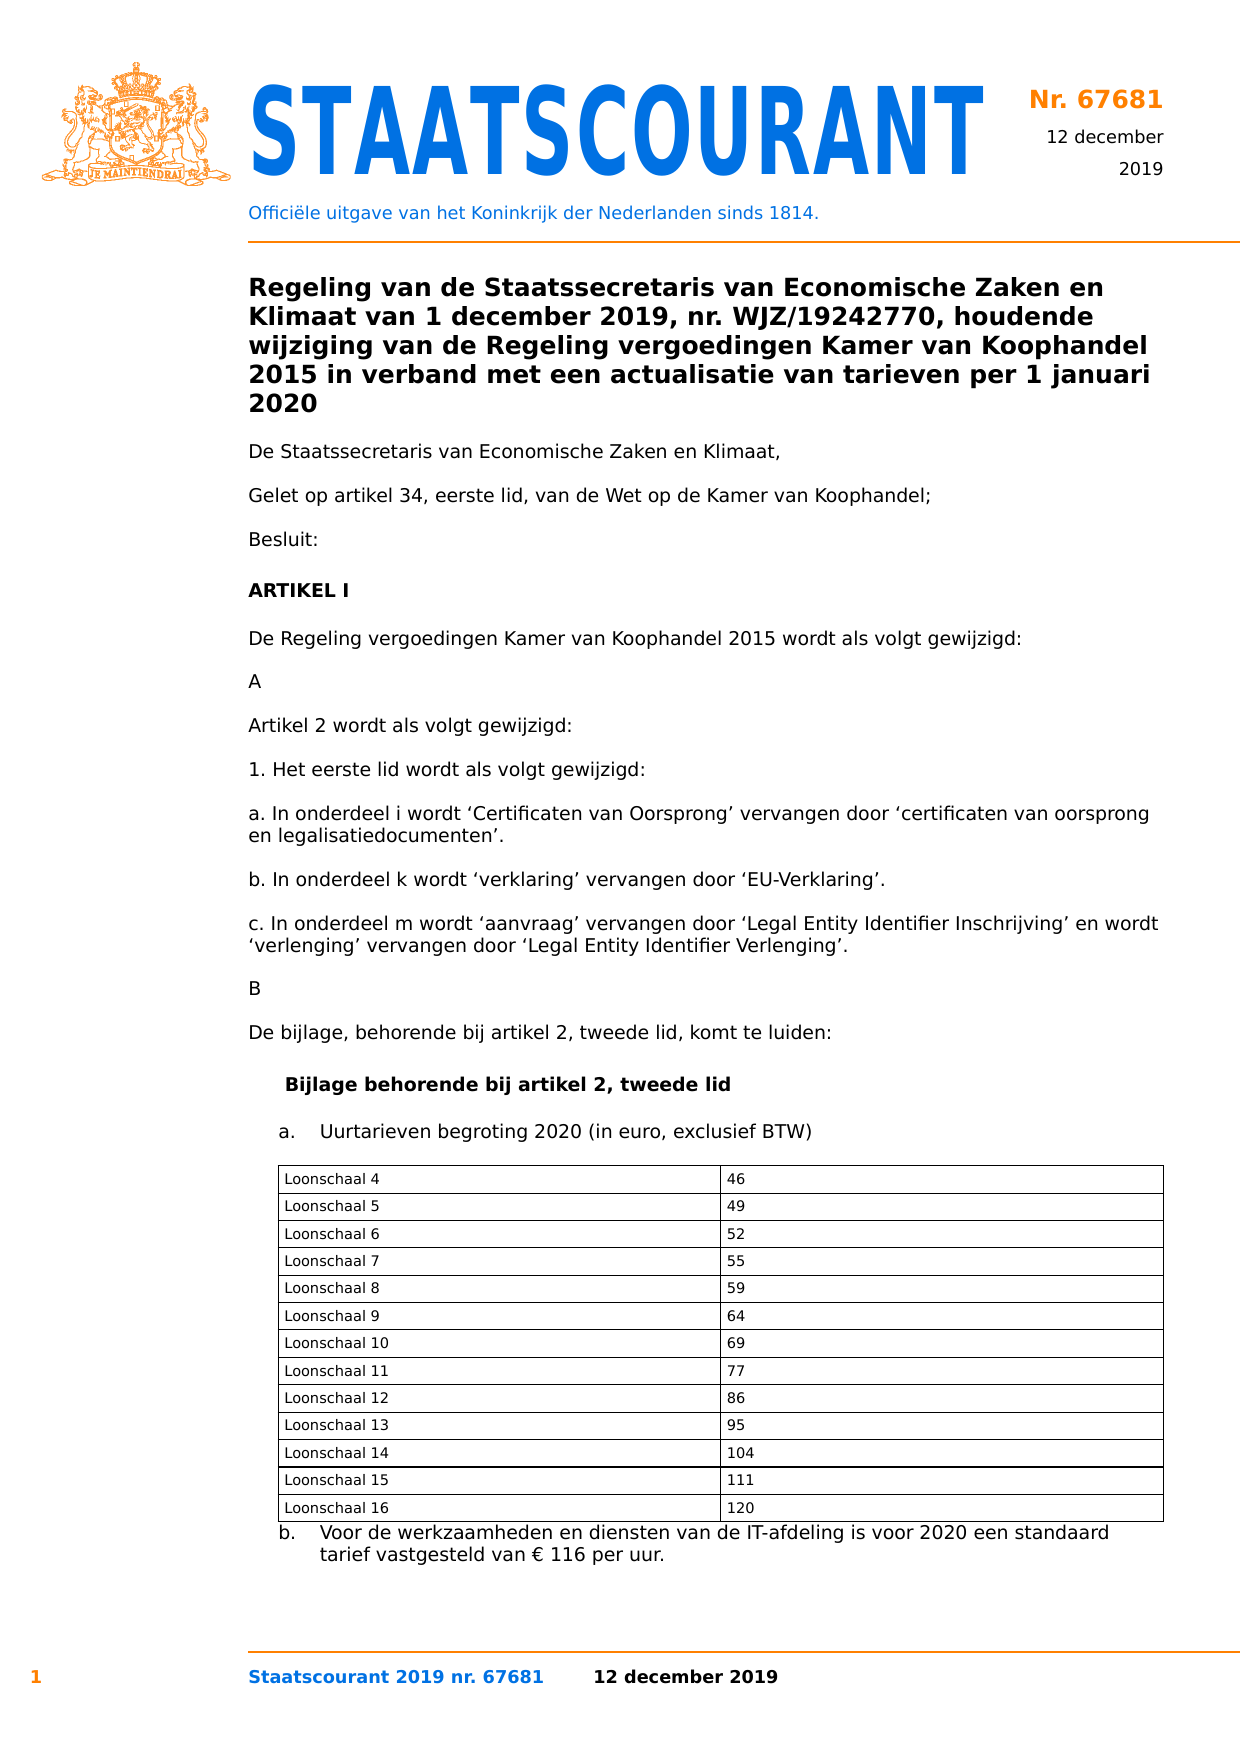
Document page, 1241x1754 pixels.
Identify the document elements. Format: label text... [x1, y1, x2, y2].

table_cell Loonschaal 6 [279, 1221, 720, 1247]
table_cell Loonschaal 5 [279, 1194, 720, 1220]
text c. In onderdeel m wordt ‘aanvraag’ vervangen door ‘Legal Entity Identifier Inschrijving’ en wordt ‘verlenging’ vervangen door ‘Legal Entity Identifier Verlenging’. [248, 912, 1163, 956]
table_cell Loonschaal 14 [279, 1440, 720, 1466]
text Gelet op artikel 34, eerste lid, van de Wet op de Kamer van Koophandel; [248, 484, 1163, 507]
text b. Voor de werkzaamheden en diensten van de IT-afdeling is voor 2020 een standaard tarief vastgesteld van € 116 per uur. [278, 1522, 1163, 1566]
table_header Loonschaal 4 [279, 1166, 720, 1192]
table_cell 64 [721, 1303, 1163, 1329]
table_cell 111 [721, 1468, 1163, 1494]
table_cell 55 [721, 1248, 1163, 1274]
table_cell 59 [721, 1276, 1163, 1302]
table_cell Loonschaal 7 [279, 1248, 720, 1274]
table_cell 104 [721, 1440, 1163, 1466]
text a. Uurtarieven begroting 2020 (in euro, exclusief BTW) [278, 1121, 1163, 1143]
table_cell Loonschaal 8 [279, 1276, 720, 1302]
table_cell 120 [721, 1495, 1163, 1521]
table_cell 86 [721, 1385, 1163, 1412]
text 1. Het eerste lid wordt als volgt gewijzigd: [248, 759, 1163, 781]
table_cell Loonschaal 11 [279, 1358, 720, 1384]
table_cell Loonschaal 9 [279, 1303, 720, 1329]
table_header Nr. 67681 [998, 62, 1240, 121]
table_cell Loonschaal 12 [279, 1385, 720, 1412]
subtitle Bijlage behorende bij artikel 2, tweede lid [278, 1074, 1163, 1096]
text Artikel 2 wordt als volgt gewijzigd: [248, 715, 1163, 737]
table_cell 52 [721, 1221, 1163, 1247]
table_cell 12 december [998, 121, 1240, 153]
table_cell 2019 [998, 153, 1240, 203]
table_cell Loonschaal 13 [279, 1413, 720, 1439]
text Besluit: [248, 528, 1163, 550]
table_cell Loonschaal 10 [279, 1330, 720, 1357]
table_cell 69 [721, 1330, 1163, 1357]
text De Staatssecretaris van Economische Zaken en Klimaat, [248, 441, 1163, 463]
subtitle Regeling van de Staatssecretaris van Economische Zaken en Klimaat van 1 december 2019, nr. WJZ/19242770, houdende wijziging van de Regeling vergoedingen Kamer van Koophandel 2015 in verband met een actualisatie van tarieven per 1 januari 2020 [248, 273, 1163, 419]
table_header [25, 62, 248, 241]
table_cell Officiële uitgave van het Koninkrijk der Nederlanden sinds 1814. [248, 203, 1240, 241]
text De bijlage, behorende bij artikel 2, tweede lid, komt te luiden: [248, 1022, 1163, 1044]
text B [248, 978, 1163, 1000]
table_cell Loonschaal 16 [279, 1495, 720, 1521]
table_cell 77 [721, 1358, 1163, 1384]
picture [41, 62, 231, 186]
table_header 46 [721, 1166, 1163, 1192]
table_cell 95 [721, 1413, 1163, 1439]
table_header STAATSCOURANT [248, 62, 998, 203]
text b. In onderdeel k wordt ‘verklaring’ vervangen door ‘EU-Verklaring’. [248, 869, 1163, 891]
text De Regeling vergoedingen Kamer van Koophandel 2015 wordt als volgt gewijzigd: [248, 627, 1163, 649]
table_cell 49 [721, 1194, 1163, 1220]
text a. In onderdeel i wordt ‘Certificaten van Oorsprong’ vervangen door ‘certificaten van oorsprong en legalisatiedocumenten’. [248, 803, 1163, 847]
text A [248, 671, 1163, 693]
table_cell Loonschaal 15 [279, 1468, 720, 1494]
subtitle ARTIKEL I [248, 580, 1163, 602]
